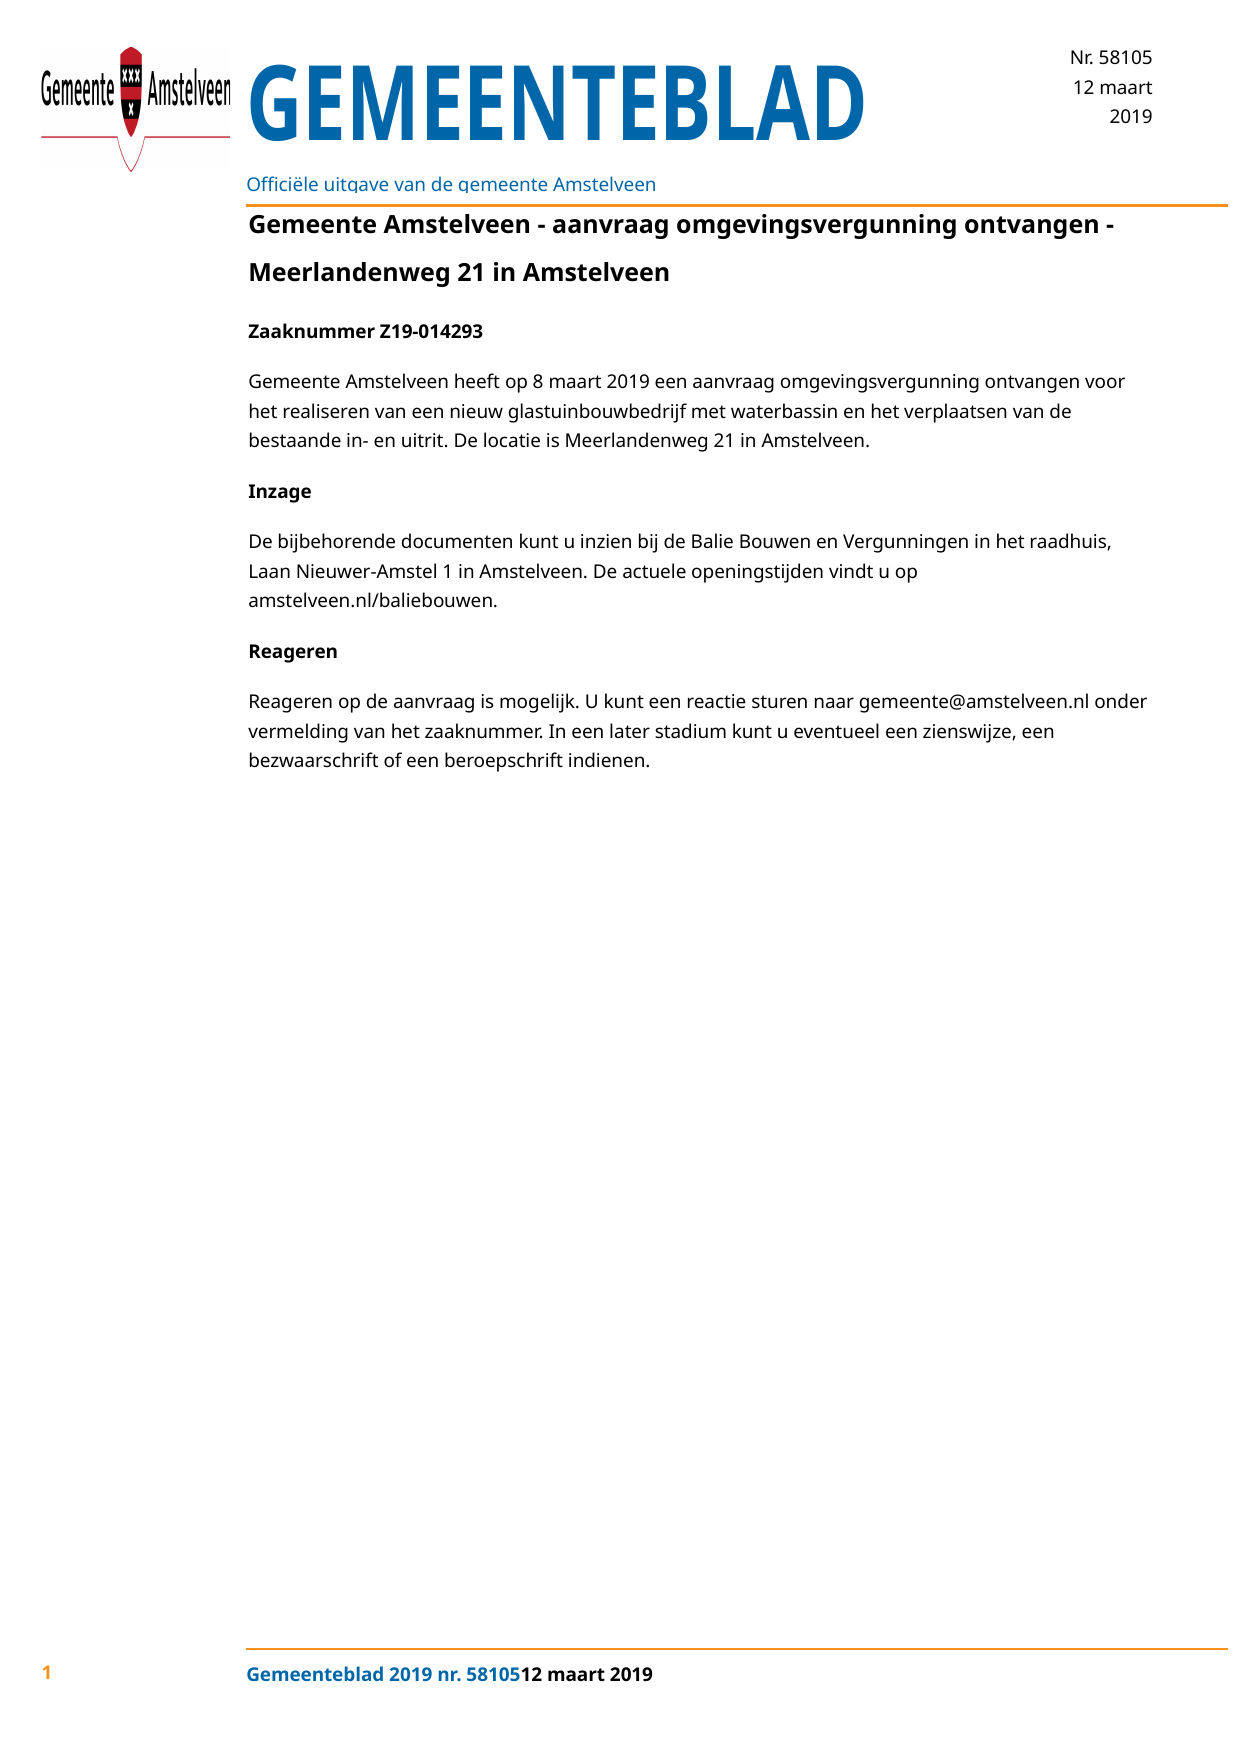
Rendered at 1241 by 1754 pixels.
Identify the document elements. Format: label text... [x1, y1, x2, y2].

picture [41, 47, 231, 172]
text Gemeente Amstelveen heeft op 8 maart 2019 een aanvraag omgevingsvergunning ontvangen voor het realiseren van een nieuw glastuinbouwbedrijf met waterbassin en het verplaatsen van de bestaande in- en uitrit. De locatie is Meerlandenweg 21 in Amstelveen. [248, 368, 1152, 453]
text Reageren op de aanvraag is mogelijk. U kunt een reactie sturen naar gemeente@amstelveen.nl onder vermelding van het zaaknummer. In een later stadium kunt u eventueel een zienswijze, een bezwaarschrift of een beroepschrift indienen. [248, 688, 1152, 773]
text Reageren [248, 638, 1152, 664]
text De bijbehorende documenten kunt u inzien bij de Balie Bouwen en Vergunningen in het raadhuis, Laan Nieuwer-Amstel 1 in Amstelveen. De actuele openingstijden vindt u op amstelveen.nl/baliebouwen. [248, 528, 1152, 613]
text Gemeente Amstelveen - aanvraag omgevingsvergunning ontvangen - Meerlandenweg 21 in Amstelveen [248, 207, 1152, 288]
text Zaaknummer Z19-014293 [248, 318, 1152, 344]
text Inzage [248, 478, 1152, 504]
